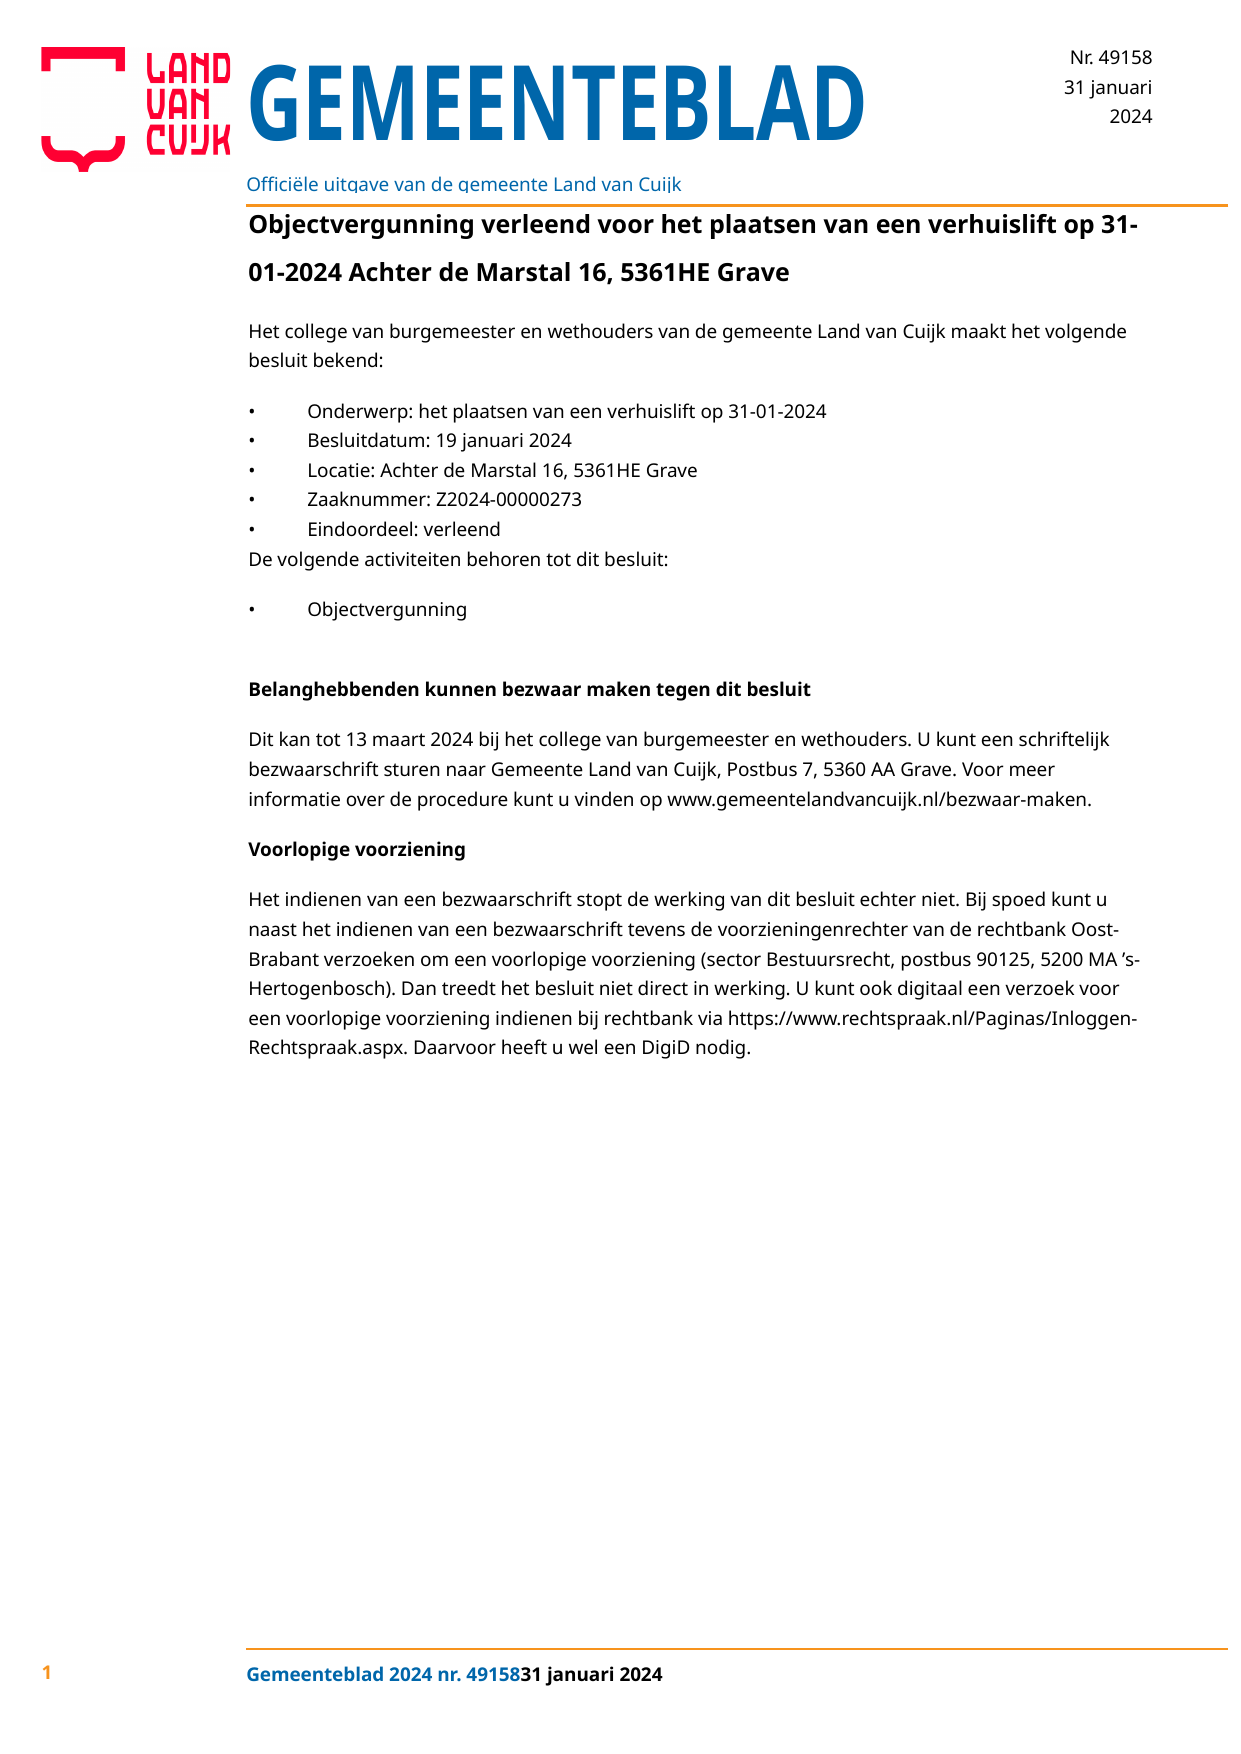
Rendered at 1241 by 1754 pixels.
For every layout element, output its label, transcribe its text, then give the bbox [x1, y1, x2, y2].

text Objectvergunning verleend voor het plaatsen van een verhuislift op 31-01-2024 Achter de Marstal 16, 5361HE Grave [248, 207, 1152, 288]
list Onderwerp: het plaatsen van een verhuislift op 31-01-2024 [248, 398, 1152, 424]
text Het college van burgemeester en wethouders van de gemeente Land van Cuijk maakt het volgende besluit bekend: [248, 318, 1152, 373]
text Het indienen van een bezwaarschrift stopt de werking van dit besluit echter niet. Bij spoed kunt u naast het indienen van een bezwaarschrift tevens de voorzieningenrechter van de rechtbank Oost-Brabant verzoeken om een voorlopige voorziening (sector Bestuursrecht, postbus 90125, 5200 MA ’s-Hertogenbosch). Dan treedt het besluit niet direct in werking. U kunt ook digitaal een verzoek voor een voorlopige voorziening indienen bij rechtbank via https://www.rechtspraak.nl/Paginas/Inloggen-Rechtspraak.aspx. Daarvoor heeft u wel een DigiD nodig. [248, 887, 1152, 1060]
text Voorlopige voorziening [248, 836, 1152, 862]
list Besluitdatum: 19 januari 2024 [248, 427, 1152, 453]
text Belanghebbenden kunnen bezwaar maken tegen dit besluit [248, 676, 1152, 702]
list Eindoordeel: verleend [248, 516, 1152, 542]
text De volgende activiteiten behoren tot dit besluit: [248, 546, 1152, 572]
text Dit kan tot 13 maart 2024 bij het college van burgemeester en wethouders. U kunt een schriftelijk bezwaarschrift sturen naar Gemeente Land van Cuijk, Postbus 7, 5360 AA Grave. Voor meer informatie over de procedure kunt u vinden op www.gemeentelandvancuijk.nl/bezwaar-maken. [248, 727, 1152, 812]
list Zaaknummer: Z2024-00000273 [248, 487, 1152, 512]
picture [41, 47, 231, 172]
list Locatie: Achter de Marstal 16, 5361HE Grave [248, 457, 1152, 483]
list Objectvergunning [248, 596, 1152, 622]
